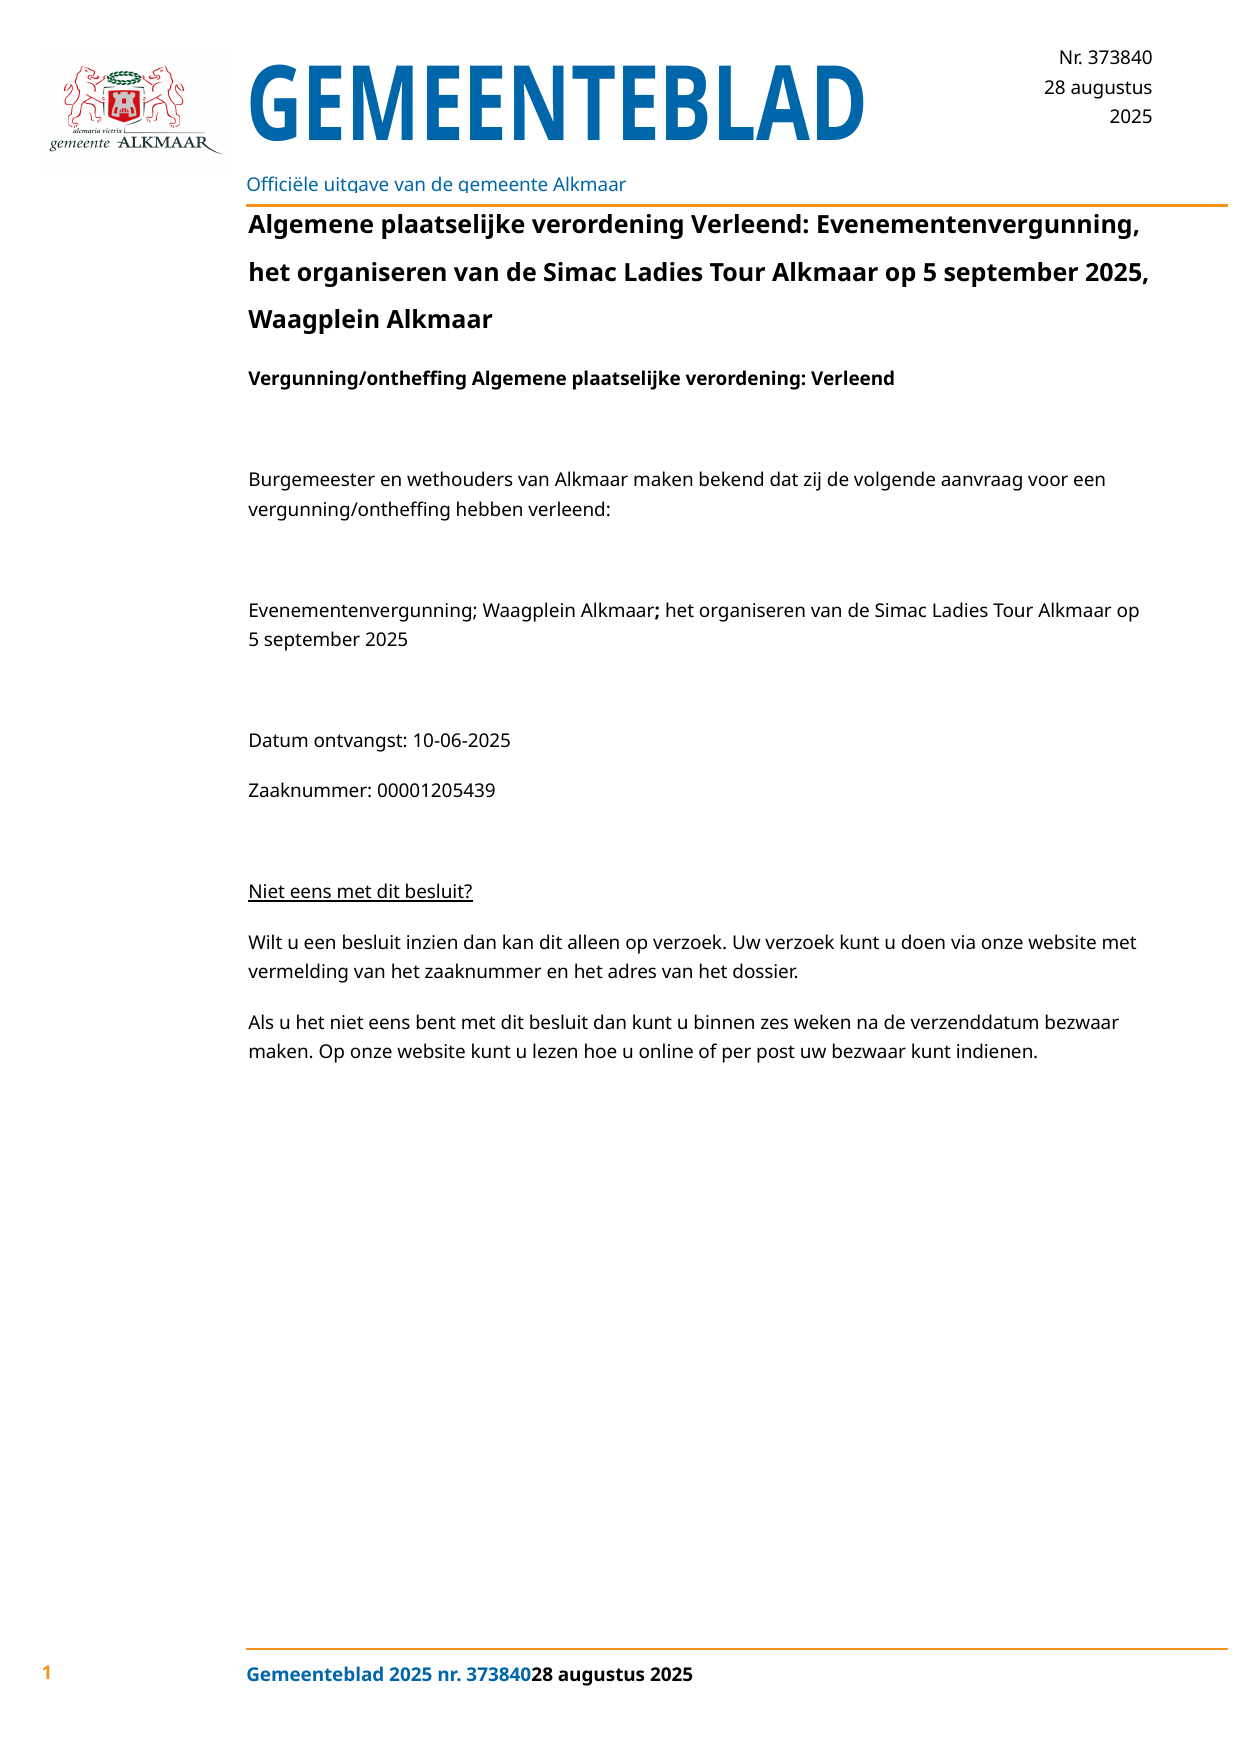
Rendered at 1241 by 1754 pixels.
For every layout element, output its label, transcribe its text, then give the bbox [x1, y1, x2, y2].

text Evenementenvergunning; Waagplein Alkmaar; het organiseren van de Simac Ladies Tour Alkmaar op 5 september 2025 [248, 597, 1152, 652]
text Burgemeester en wethouders van Alkmaar maken bekend dat zij de volgende aanvraag voor een vergunning/ontheffing hebben verleend: [248, 466, 1152, 522]
text Datum ontvangst: 10-06-2025 [248, 727, 1152, 753]
picture [41, 47, 231, 172]
text Niet eens met dit besluit? [248, 878, 1152, 904]
text Vergunning/ontheffing Algemene plaatselijke verordening: Verleend [248, 366, 1152, 391]
text Als u het niet eens bent met dit besluit dan kunt u binnen zes weken na de verzenddatum bezwaar maken. Op onze website kunt u lezen hoe u online of per post uw bezwaar kunt indienen. [248, 1009, 1152, 1064]
text Zaaknummer: 00001205439 [248, 778, 1152, 803]
text Wilt u een besluit inzien dan kan dit alleen op verzoek. Uw verzoek kunt u doen via onze website met vermelding van het zaaknummer en het adres van het dossier. [248, 929, 1152, 984]
text Algemene plaatselijke verordening Verleend: Evenementenvergunning, het organiseren van de Simac Ladies Tour Alkmaar op 5 september 2025, Waagplein Alkmaar [248, 207, 1152, 336]
